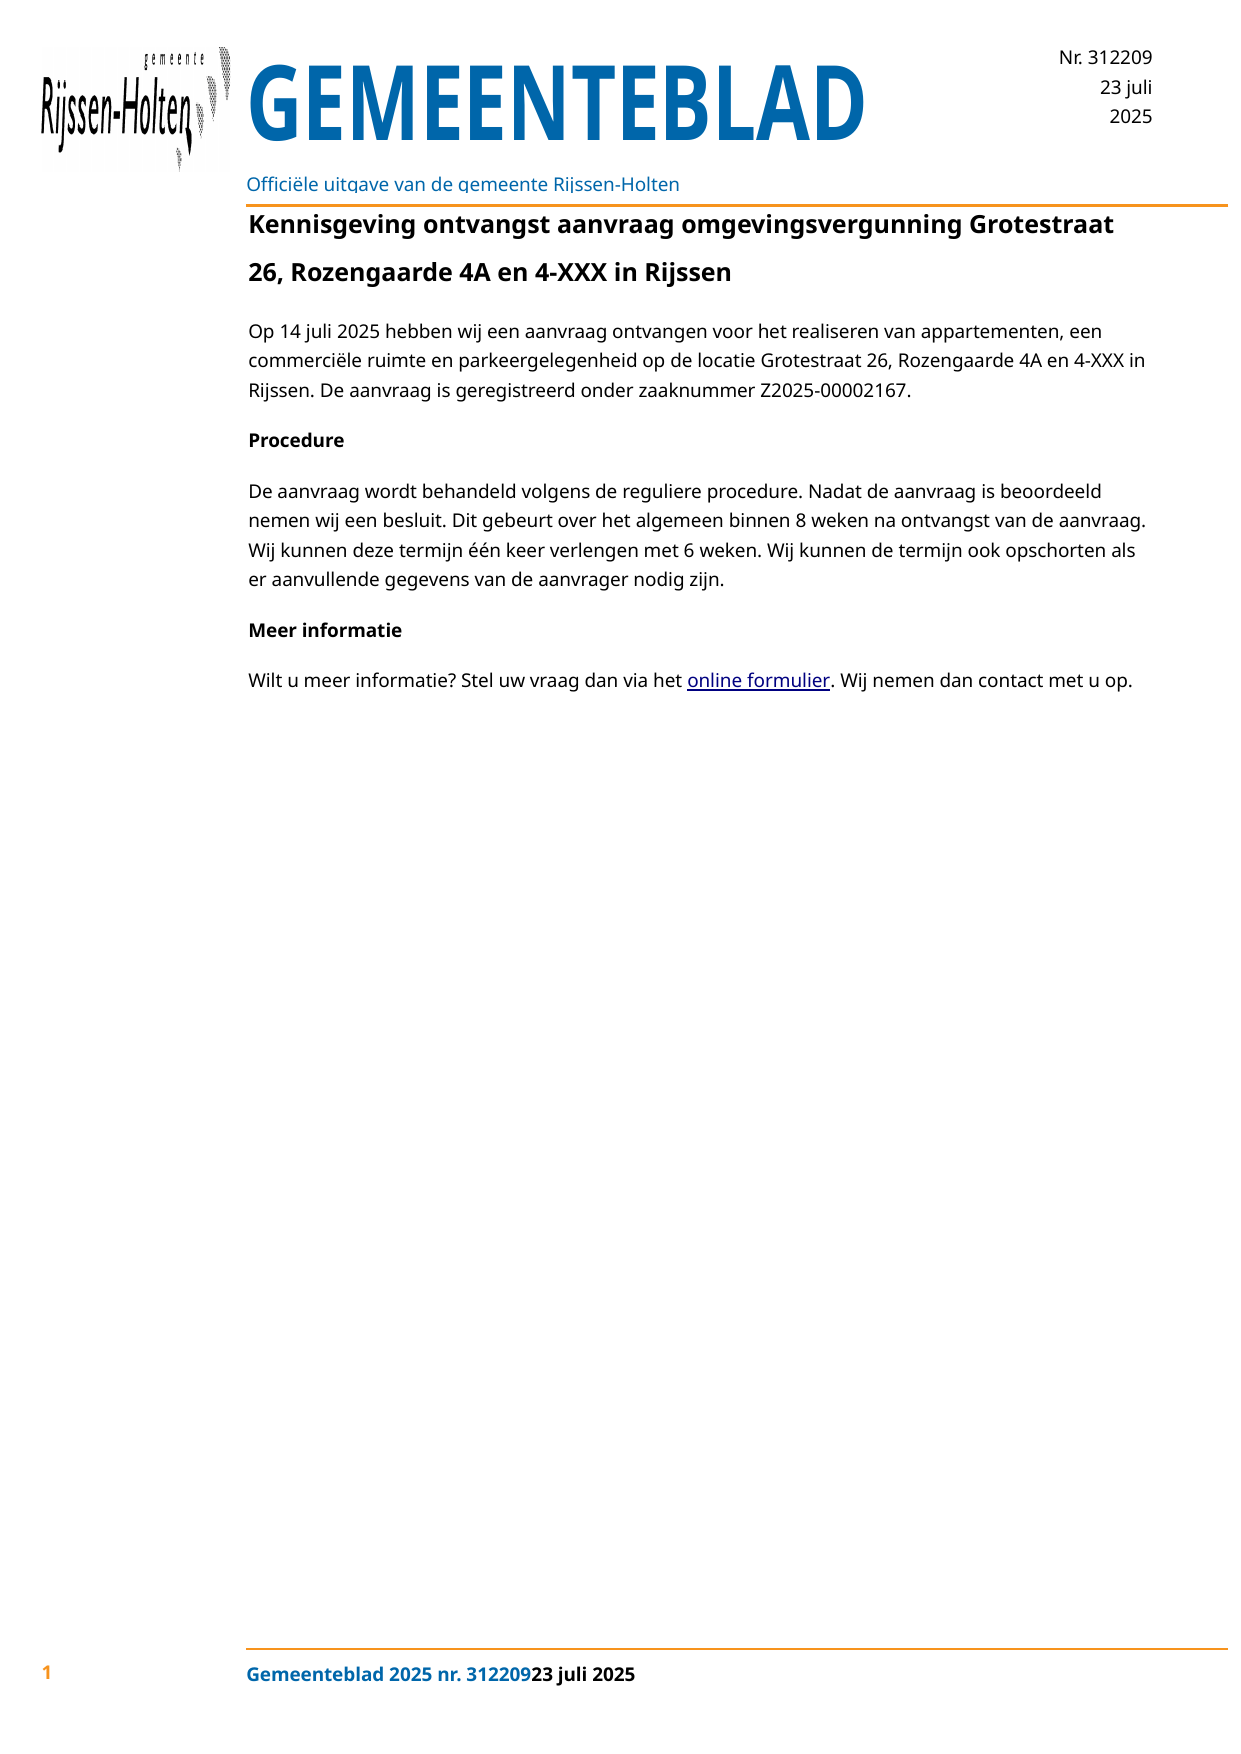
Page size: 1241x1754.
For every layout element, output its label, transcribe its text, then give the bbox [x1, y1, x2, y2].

text Procedure [248, 427, 1152, 453]
picture [41, 47, 231, 172]
text De aanvraag wordt behandeld volgens de reguliere procedure. Nadat de aanvraag is beoordeeld nemen wij een besluit. Dit gebeurt over het algemeen binnen 8 weken na ontvangst van de aanvraag. Wij kunnen deze termijn één keer verlengen met 6 weken. Wij kunnen de termijn ook opschorten als er aanvullende gegevens van de aanvrager nodig zijn. [248, 478, 1152, 592]
text Op 14 juli 2025 hebben wij een aanvraag ontvangen voor het realiseren van appartementen, een commerciële ruimte en parkeergelegenheid op de locatie Grotestraat 26, Rozengaarde 4A en 4-XXX in Rijssen. De aanvraag is geregistreerd onder zaaknummer Z2025-00002167. [248, 318, 1152, 403]
text Kennisgeving ontvangst aanvraag omgevingsvergunning Grotestraat 26, Rozengaarde 4A en 4-XXX in Rijssen [248, 207, 1152, 288]
text Meer informatie [248, 617, 1152, 643]
text Wilt u meer informatie? Stel uw vraag dan via het online formulier. Wij nemen dan contact met u op. [248, 667, 1152, 693]
